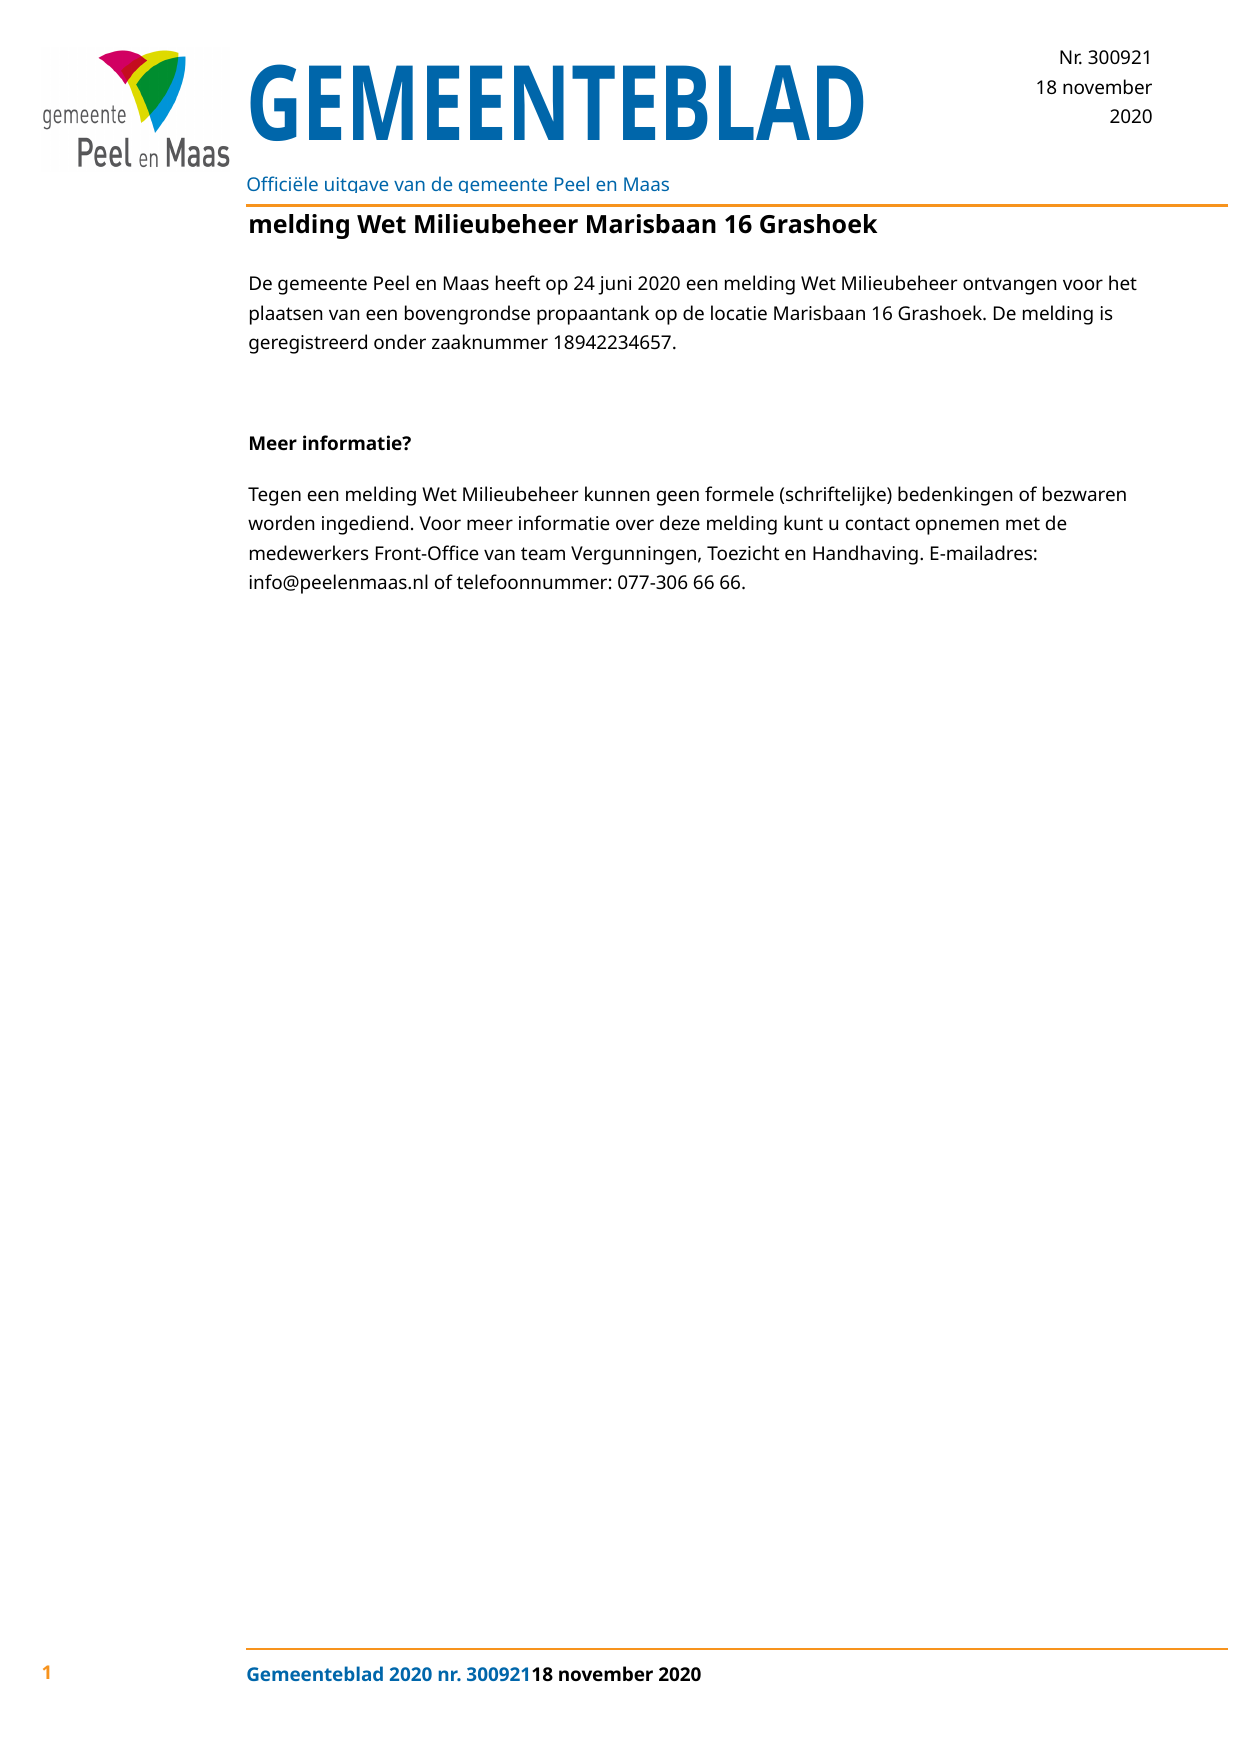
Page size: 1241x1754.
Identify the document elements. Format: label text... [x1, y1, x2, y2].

text De gemeente Peel en Maas heeft op 24 juni 2020 een melding Wet Milieubeheer ontvangen voor het plaatsen van een bovengrondse propaantank op de locatie Marisbaan 16 Grashoek. De melding is geregistreerd onder zaaknummer 18942234657. [248, 270, 1152, 355]
text Tegen een melding Wet Milieubeheer kunnen geen formele (schriftelijke) bedenkingen of bezwaren worden ingediend. Voor meer informatie over deze melding kunt u contact opnemen met de medewerkers Front-Office van team Vergunningen, Toezicht en Handhaving. E-mailadres: info@peelenmaas.nl of telefoonnummer: 077-306 66 66. [248, 481, 1152, 595]
text melding Wet Milieubeheer Marisbaan 16 Grashoek [248, 207, 1152, 241]
picture [41, 47, 231, 172]
text Meer informatie? [248, 430, 1152, 456]
